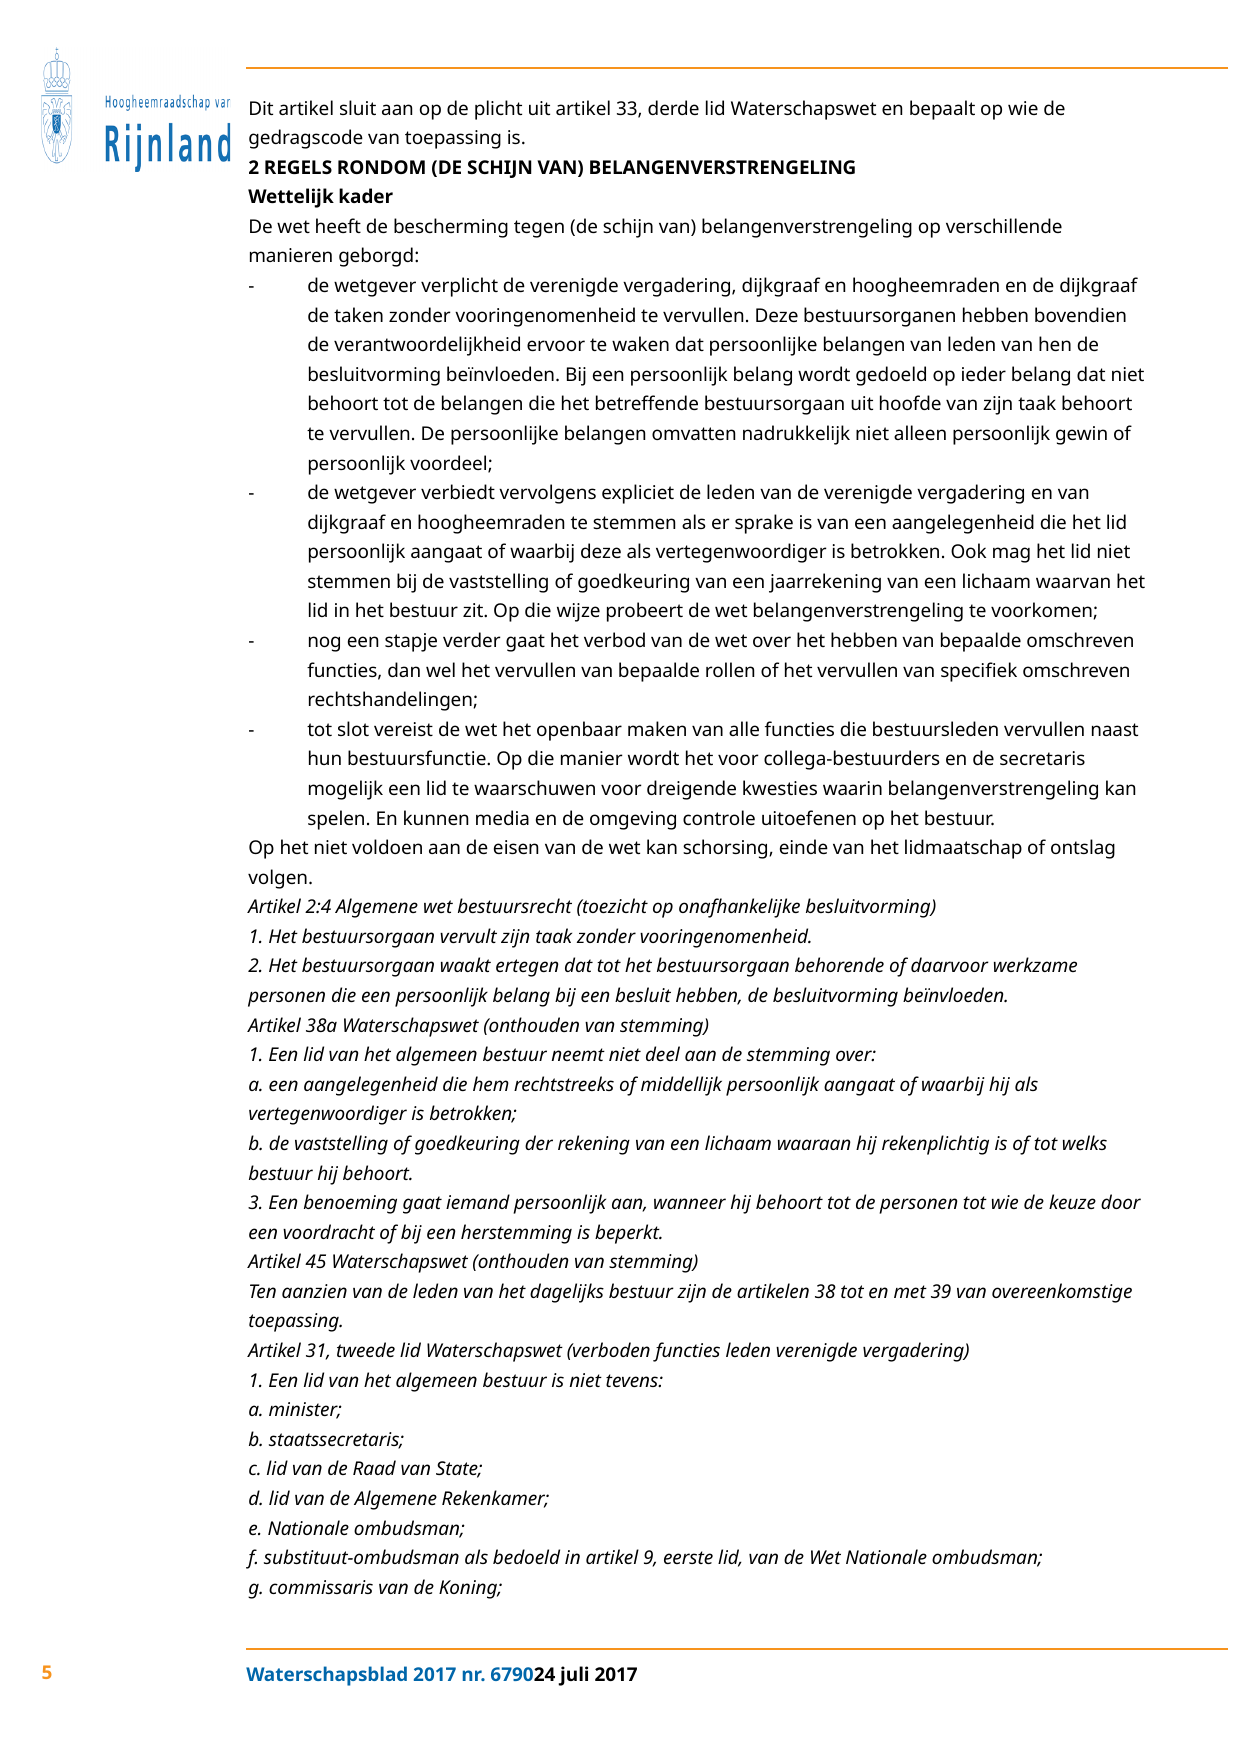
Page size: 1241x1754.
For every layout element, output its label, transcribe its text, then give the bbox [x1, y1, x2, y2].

text a. minister; [248, 1396, 1152, 1422]
text d. lid van de Algemene Rekenkamer; [248, 1485, 1152, 1511]
text Artikel 31, tweede lid Waterschapswet (verboden functies leden verenigde vergadering) [248, 1337, 1152, 1363]
text b. staatssecretaris; [248, 1426, 1152, 1452]
picture [41, 47, 231, 172]
text 2 REGELS RONDOM (DE SCHIJN VAN) BELANGENVERSTRENGELING [248, 154, 1152, 180]
text 3. Een benoeming gaat iemand persoonlijk aan, wanneer hij behoort tot de personen tot wie de keuze door een voordracht of bij een herstemming is beperkt. [248, 1189, 1152, 1245]
text 1. Een lid van het algemeen bestuur neemt niet deel aan de stemming over: [248, 1041, 1152, 1067]
list de wetgever verplicht de verenigde vergadering, dijkgraaf en hoogheemraden en de dijkgraaf de taken zonder vooringenomenheid te vervullen. Deze bestuursorganen hebben bovendien de verantwoordelijkheid ervoor te waken dat persoonlijke belangen van leden van hen de besluitvorming beïnvloeden. Bij een persoonlijk belang wordt gedoeld op ieder belang dat niet behoort tot de belangen die het betreffende bestuursorgaan uit hoofde van zijn taak behoort te vervullen. De persoonlijke belangen omvatten nadrukkelijk niet alleen persoonlijk gewin of persoonlijk voordeel; [248, 272, 1152, 476]
list nog een stapje verder gaat het verbod van de wet over het hebben van bepaalde omschreven functies, dan wel het vervullen van bepaalde rollen of het vervullen van specifiek omschreven rechtshandelingen; [248, 627, 1152, 712]
text Ten aanzien van de leden van het dagelijks bestuur zijn de artikelen 38 tot en met 39 van overeenkomstige toepassing. [248, 1278, 1152, 1333]
text e. Nationale ombudsman; [248, 1515, 1152, 1541]
text Artikel 2:4 Algemene wet bestuursrecht (toezicht op onafhankelijke besluitvorming) [248, 893, 1152, 919]
text g. commissaris van de Koning; [248, 1574, 1152, 1600]
text Artikel 45 Waterschapswet (onthouden van stemming) [248, 1248, 1152, 1274]
text De wet heeft de bescherming tegen (de schijn van) belangenverstrengeling op verschillende manieren geborgd: [248, 213, 1152, 268]
list de wetgever verbiedt vervolgens expliciet de leden van de verenigde vergadering en van dijkgraaf en hoogheemraden te stemmen als er sprake is van een aangelegenheid die het lid persoonlijk aangaat of waarbij deze als vertegenwoordiger is betrokken. Ook mag het lid niet stemmen bij de vaststelling of goedkeuring van een jaarrekening van een lichaam waarvan het lid in het bestuur zit. Op die wijze probeert de wet belangenverstrengeling te voorkomen; [248, 479, 1152, 623]
text a. een aangelegenheid die hem rechtstreeks of middellijk persoonlijk aangaat of waarbij hij als vertegenwoordiger is betrokken; [248, 1071, 1152, 1126]
list tot slot vereist de wet het openbaar maken van alle functies die bestuursleden vervullen naast hun bestuursfunctie. Op die manier wordt het voor collega-bestuurders en de secretaris mogelijk een lid te waarschuwen voor dreigende kwesties waarin belangenverstrengeling kan spelen. En kunnen media en de omgeving controle uitoefenen op het bestuur. [248, 716, 1152, 831]
text c. lid van de Raad van State; [248, 1456, 1152, 1481]
text Wettelijk kader [248, 183, 1152, 209]
text f. substituut-ombudsman als bedoeld in artikel 9, eerste lid, van de Wet Nationale ombudsman; [248, 1544, 1152, 1570]
text Artikel 38a Waterschapswet (onthouden van stemming) [248, 1012, 1152, 1038]
text 1. Een lid van het algemeen bestuur is niet tevens: [248, 1367, 1152, 1393]
text Op het niet voldoen aan de eisen van de wet kan schorsing, einde van het lidmaatschap of ontslag volgen. [248, 834, 1152, 890]
text Dit artikel sluit aan op de plicht uit artikel 33, derde lid Waterschapswet en bepaalt op wie de gedragscode van toepassing is. [248, 95, 1152, 150]
text 1. Het bestuursorgaan vervult zijn taak zonder vooringenomenheid. [248, 923, 1152, 949]
text b. de vaststelling of goedkeuring der rekening van een lichaam waaraan hij rekenplichtig is of tot welks bestuur hij behoort. [248, 1130, 1152, 1186]
text 2. Het bestuursorgaan waakt ertegen dat tot het bestuursorgaan behorende of daarvoor werkzame personen die een persoonlijk belang bij een besluit hebben, de besluitvorming beïnvloeden. [248, 953, 1152, 1008]
